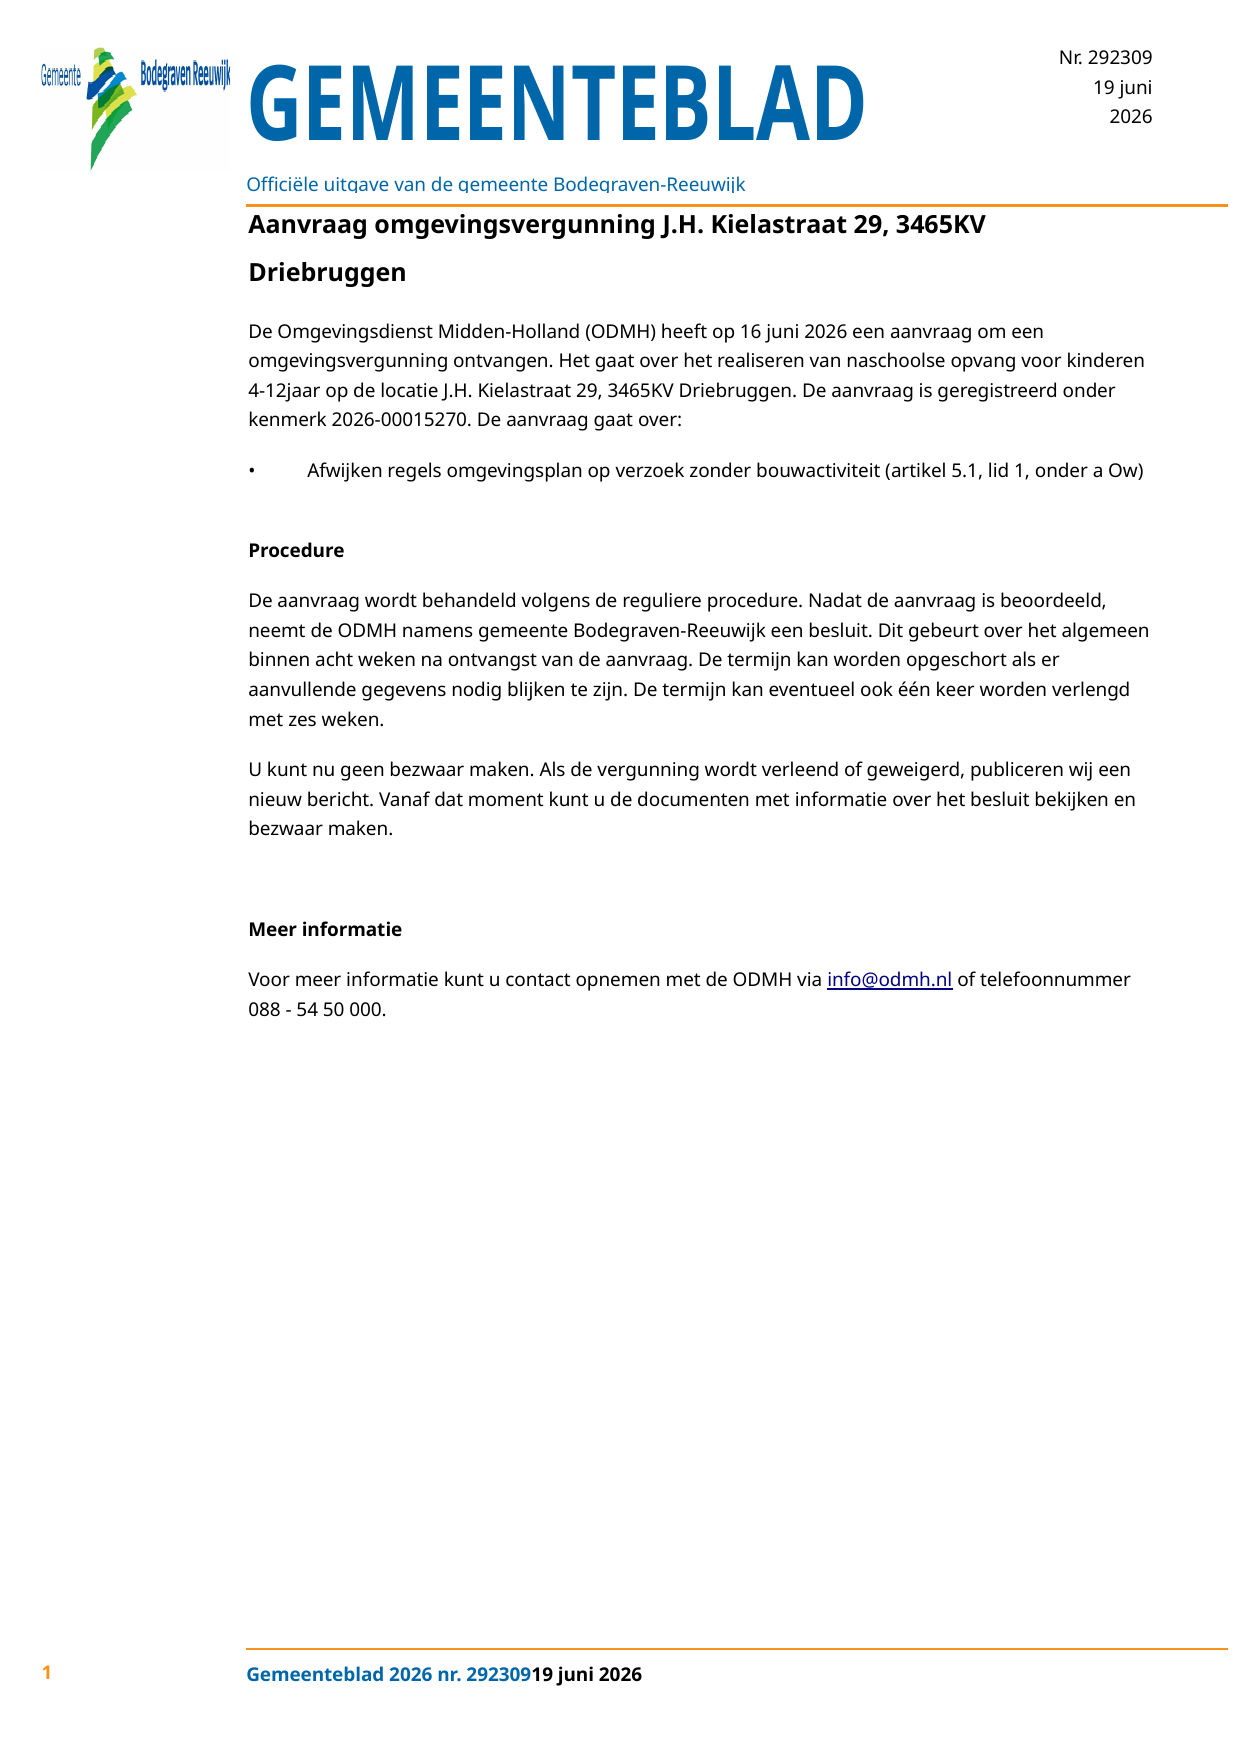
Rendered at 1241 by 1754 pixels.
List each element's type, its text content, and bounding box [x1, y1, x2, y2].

picture [41, 47, 231, 172]
text U kunt nu geen bezwaar maken. Als de vergunning wordt verleend of geweigerd, publiceren wij een nieuw bericht. Vanaf dat moment kunt u de documenten met informatie over het besluit bekijken en bezwaar maken. [248, 756, 1152, 841]
text Meer informatie [248, 916, 1152, 942]
text De aanvraag wordt behandeld volgens de reguliere procedure. Nadat de aanvraag is beoordeeld, neemt de ODMH namens gemeente Bodegraven-Reeuwijk een besluit. Dit gebeurt over het algemeen binnen acht weken na ontvangst van de aanvraag. De termijn kan worden opgeschort als er aanvullende gegevens nodig blijken te zijn. De termijn kan eventueel ook één keer worden verlengd met zes weken. [248, 587, 1152, 732]
text De Omgevingsdienst Midden-Holland (ODMH) heeft op 16 juni 2026 een aanvraag om een omgevingsvergunning ontvangen. Het gaat over het realiseren van naschoolse opvang voor kinderen 4-12jaar op de locatie J.H. Kielastraat 29, 3465KV Driebruggen. De aanvraag is geregistreerd onder kenmerk 2026-00015270. De aanvraag gaat over: [248, 318, 1152, 432]
text Voor meer informatie kunt u contact opnemen met de ODMH via info@odmh.nl of telefoonnummer 088 - 54 50 000. [248, 967, 1152, 1022]
text Procedure [248, 537, 1152, 563]
text Aanvraag omgevingsvergunning J.H. Kielastraat 29, 3465KV Driebruggen [248, 207, 1152, 288]
list Afwijken regels omgevingsplan op verzoek zonder bouwactiviteit (artikel 5.1, lid 1, onder a Ow) [248, 457, 1152, 483]
